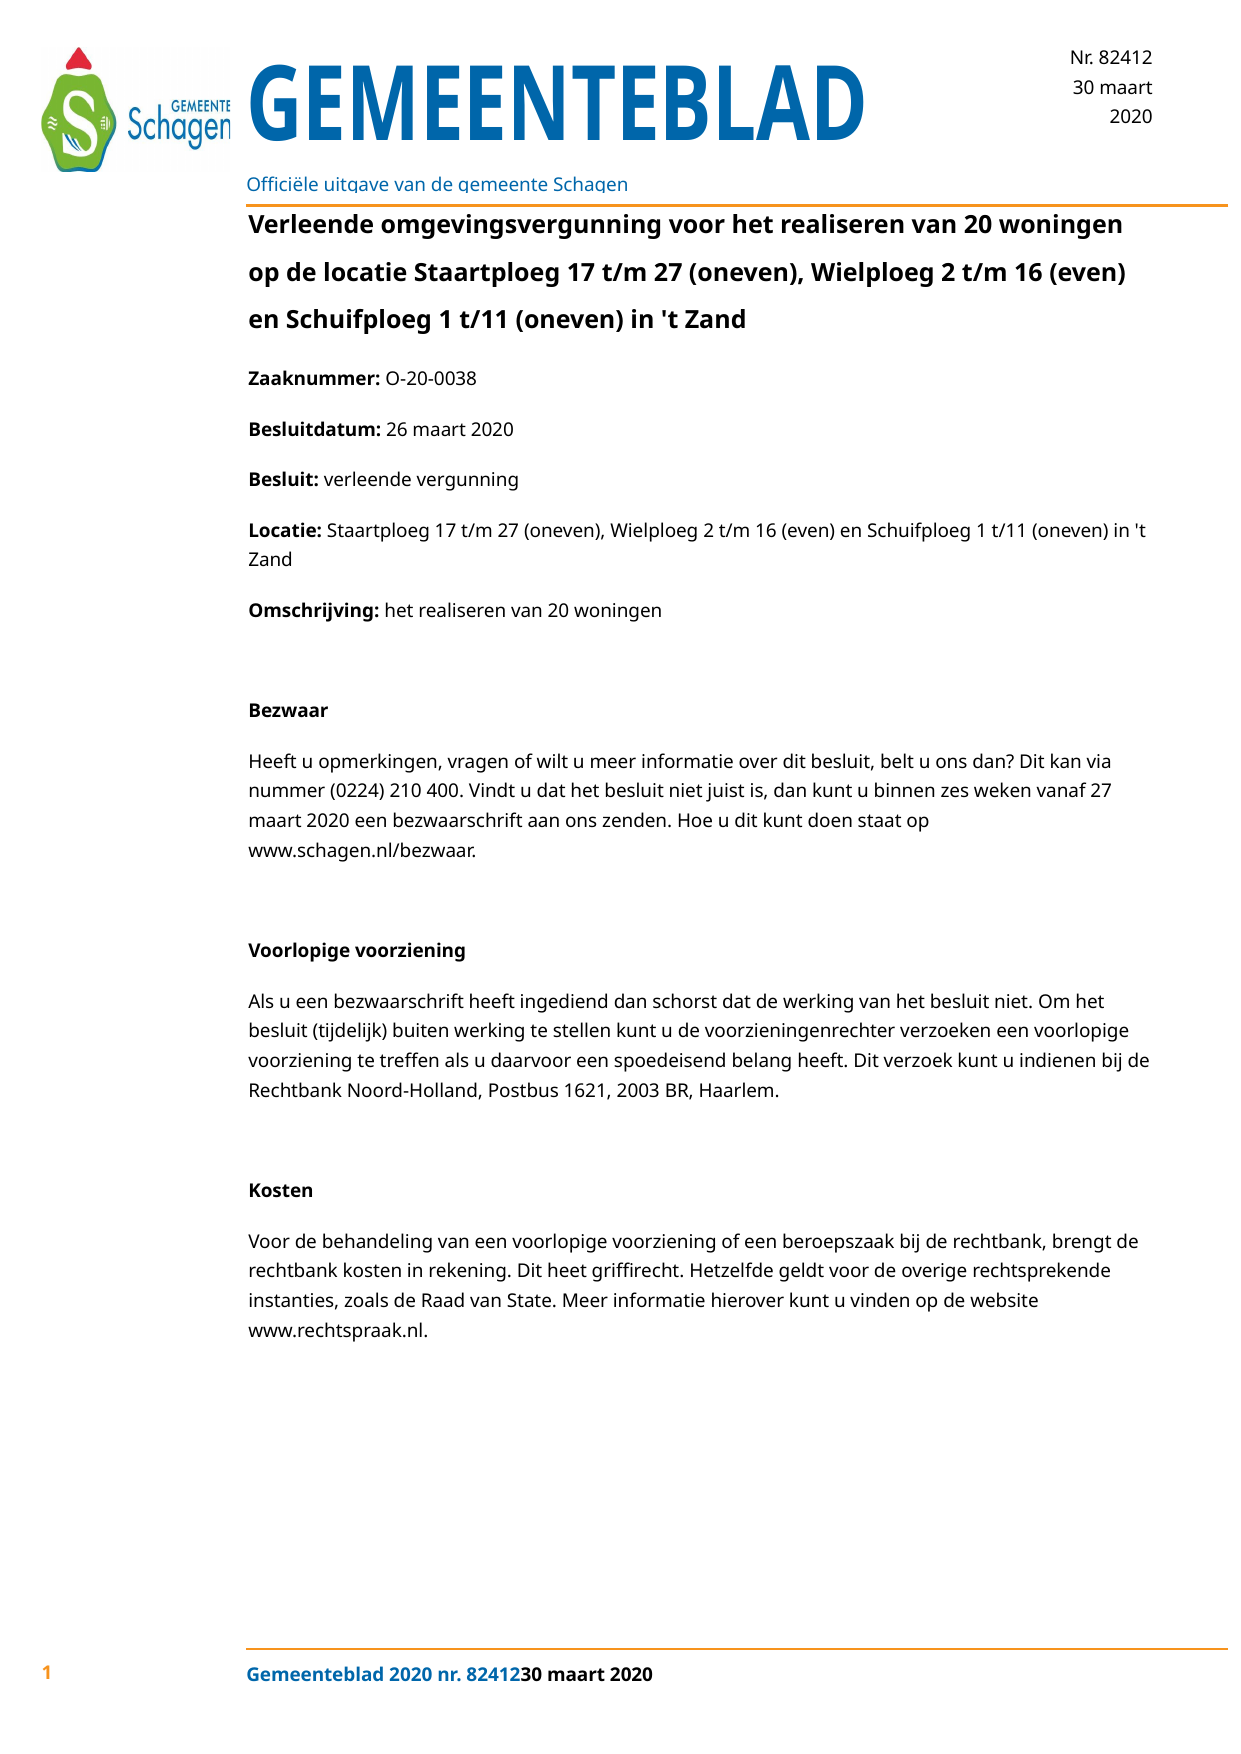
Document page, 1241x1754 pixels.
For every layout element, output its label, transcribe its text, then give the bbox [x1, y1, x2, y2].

text Locatie: Staartploeg 17 t/m 27 (oneven), Wielploeg 2 t/m 16 (even) en Schuifploeg 1 t/11 (oneven) in 't Zand [248, 517, 1152, 572]
text Verleende omgevingsvergunning voor het realiseren van 20 woningen op de locatie Staartploeg 17 t/m 27 (oneven), Wielploeg 2 t/m 16 (even) en Schuifploeg 1 t/11 (oneven) in 't Zand [248, 207, 1152, 336]
text Besluit: verleende vergunning [248, 466, 1152, 492]
text Voor de behandeling van een voorlopige voorziening of een beroepszaak bij de rechtbank, brengt de rechtbank kosten in rekening. Dit heet griffirecht. Hetzelfde geldt voor de overige rechtsprekende instanties, zoals de Raad van State. Meer informatie hierover kunt u vinden op de website www.rechtspraak.nl. [248, 1228, 1152, 1342]
picture [41, 47, 231, 172]
text Heeft u opmerkingen, vragen of wilt u meer informatie over dit besluit, belt u ons dan? Dit kan via nummer (0224) 210 400. Vindt u dat het besluit niet juist is, dan kunt u binnen zes weken vanaf 27 maart 2020 een bezwaarschrift aan ons zenden. Hoe u dit kunt doen staat op www.schagen.nl/bezwaar. [248, 748, 1152, 862]
text Kosten [248, 1178, 1152, 1203]
text Voorlopige voorziening [248, 938, 1152, 963]
text Besluitdatum: 26 maart 2020 [248, 416, 1152, 442]
text Bezwaar [248, 698, 1152, 723]
text Zaaknummer: O-20-0038 [248, 366, 1152, 391]
text Omschrijving: het realiseren van 20 woningen [248, 597, 1152, 622]
text Als u een bezwaarschrift heeft ingediend dan schorst dat de werking van het besluit niet. Om het besluit (tijdelijk) buiten werking te stellen kunt u de voorzieningenrechter verzoeken een voorlopige voorziening te treffen als u daarvoor een spoedeisend belang heeft. Dit verzoek kunt u indienen bij de Rechtbank Noord-Holland, Postbus 1621, 2003 BR, Haarlem. [248, 988, 1152, 1102]
